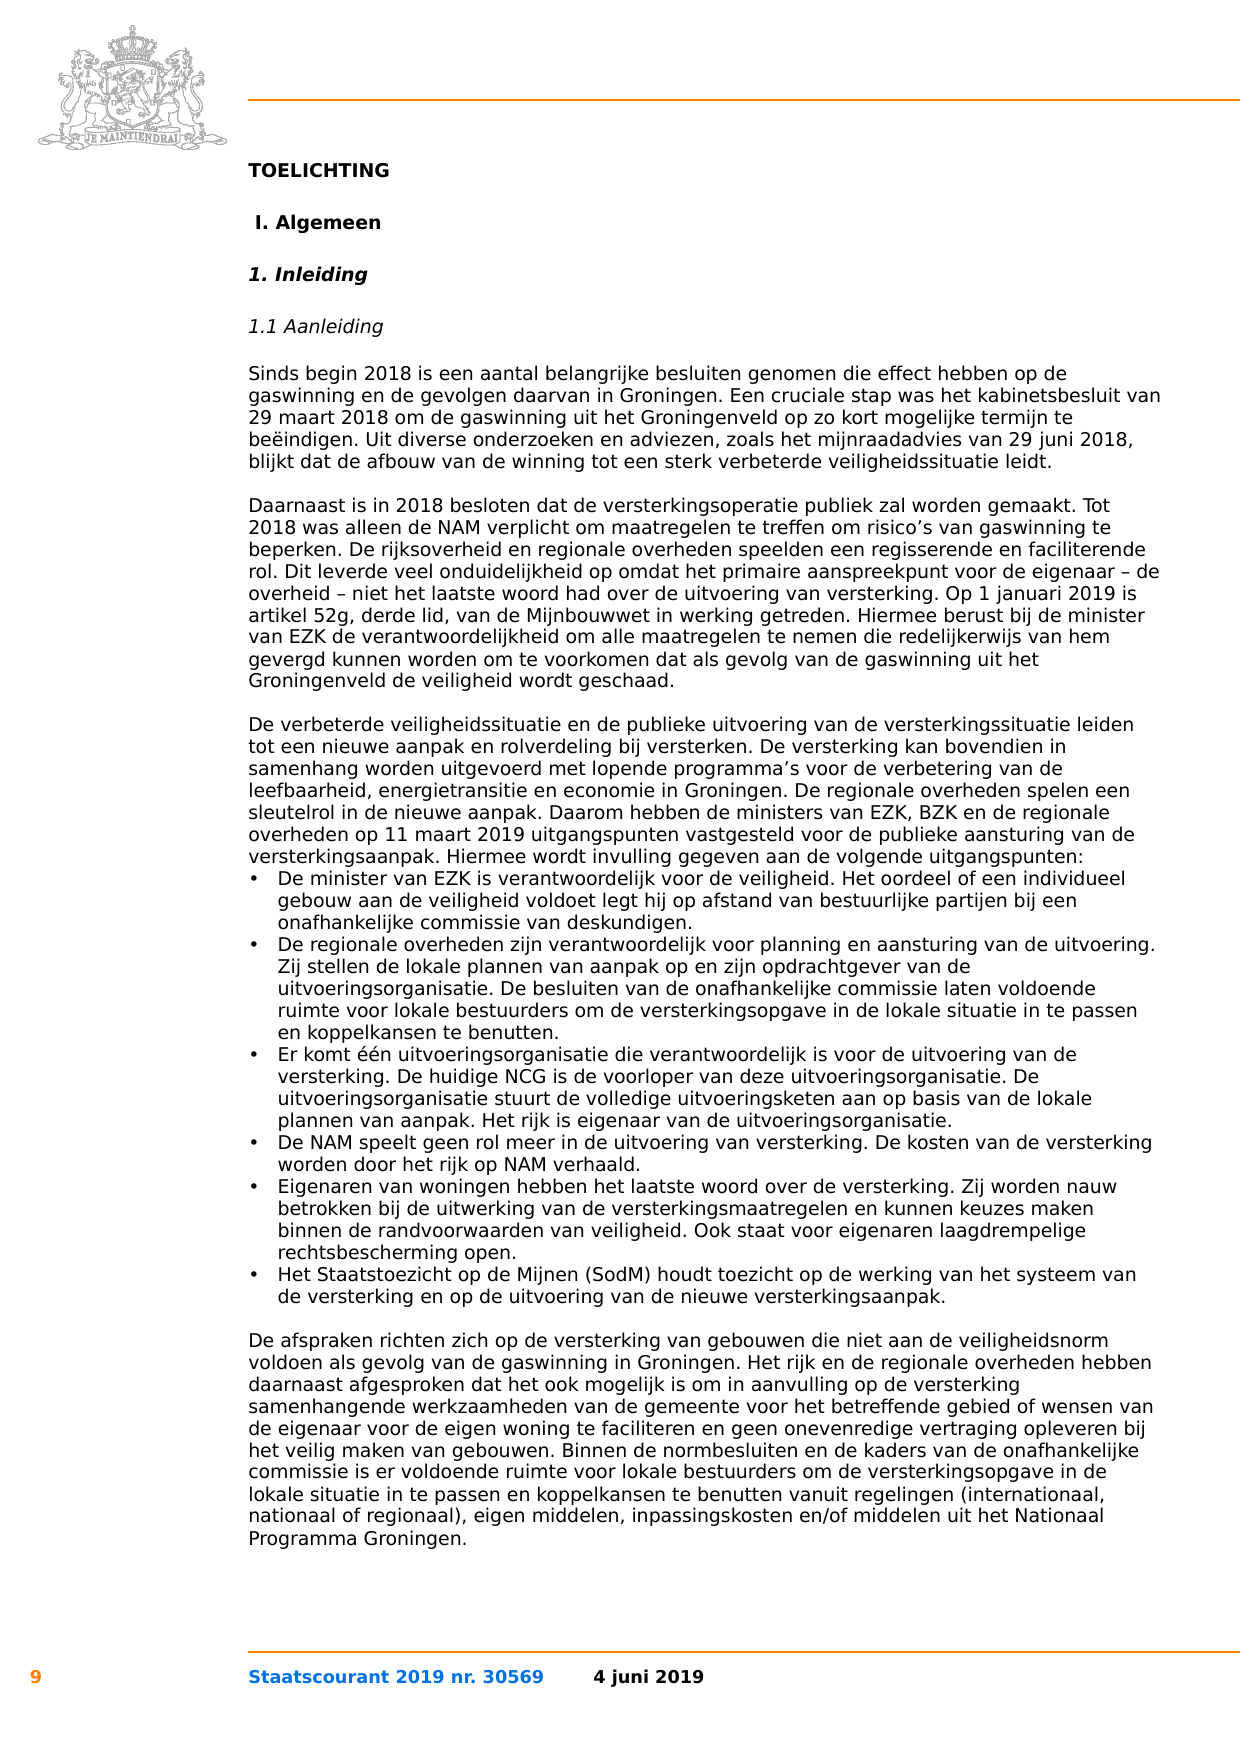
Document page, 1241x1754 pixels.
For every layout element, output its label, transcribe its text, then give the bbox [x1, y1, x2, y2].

subtitle TOELICHTING [248, 160, 1163, 182]
subtitle 1.1 Aanleiding [248, 316, 1163, 338]
text • De minister van EZK is verantwoordelijk voor de veiligheid. Het oordeel of een individueel gebouw aan de veiligheid voldoet legt hij op afstand van bestuurlijke partijen bij een onafhankelijke commissie van deskundigen. [248, 868, 1163, 934]
picture [38, 25, 227, 150]
subtitle I. Algemeen [248, 212, 1163, 234]
text • Er komt één uitvoeringsorganisatie die verantwoordelijk is voor de uitvoering van de versterking. De huidige NCG is de voorloper van deze uitvoeringsorganisatie. De uitvoeringsorganisatie stuurt de volledige uitvoeringsketen aan op basis van de lokale plannen van aanpak. Het rijk is eigenaar van de uitvoeringsorganisatie. [248, 1044, 1163, 1132]
text De afspraken richten zich op de versterking van gebouwen die niet aan de veiligheidsnorm voldoen als gevolg van de gaswinning in Groningen. Het rijk en de regionale overheden hebben daarnaast afgesproken dat het ook mogelijk is om in aanvulling op de versterking samenhangende werkzaamheden van de gemeente voor het betreffende gebied of wensen van de eigenaar voor de eigen woning te faciliteren en geen onevenredige vertraging opleveren bij het veilig maken van gebouwen. Binnen de normbesluiten en de kaders van de onafhankelijke commissie is er voldoende ruimte voor lokale bestuurders om de versterkingsopgave in de lokale situatie in te passen en koppelkansen te benutten vanuit regelingen (internationaal, nationaal of regionaal), eigen middelen, inpassingskosten en/of middelen uit het Nationaal Programma Groningen. [248, 1329, 1163, 1549]
text Sinds begin 2018 is een aantal belangrijke besluiten genomen die effect hebben op de gaswinning en de gevolgen daarvan in Groningen. Een cruciale stap was het kabinetsbesluit van 29 maart 2018 om de gaswinning uit het Groningenveld op zo kort mogelijke termijn te beëindigen. Uit diverse onderzoeken en adviezen, zoals het mijnraadadvies van 29 juni 2018, blijkt dat de afbouw van de winning tot een sterk verbeterde veiligheidssituatie leidt. [248, 363, 1163, 473]
subtitle 1. Inleiding [248, 264, 1163, 286]
text De verbeterde veiligheidssituatie en de publieke uitvoering van de versterkingssituatie leiden tot een nieuwe aanpak en rolverdeling bij versterken. De versterking kan bovendien in samenhang worden uitgevoerd met lopende programma’s voor de verbetering van de leefbaarheid, energietransitie en economie in Groningen. De regionale overheden spelen een sleutelrol in de nieuwe aanpak. Daarom hebben de ministers van EZK, BZK en de regionale overheden op 11 maart 2019 uitgangspunten vastgesteld voor de publieke aansturing van de versterkingsaanpak. Hiermee wordt invulling gegeven aan de volgende uitgangspunten: [248, 714, 1163, 868]
text • De NAM speelt geen rol meer in de uitvoering van versterking. De kosten van de versterking worden door het rijk op NAM verhaald. [248, 1132, 1163, 1176]
text • De regionale overheden zijn verantwoordelijk voor planning en aansturing van de uitvoering. Zij stellen de lokale plannen van aanpak op en zijn opdrachtgever van de uitvoeringsorganisatie. De besluiten van de onafhankelijke commissie laten voldoende ruimte voor lokale bestuurders om de versterkingsopgave in de lokale situatie in te passen en koppelkansen te benutten. [248, 934, 1163, 1044]
text • Het Staatstoezicht op de Mijnen (SodM) houdt toezicht op de werking van het systeem van de versterking en op de uitvoering van de nieuwe versterkingsaanpak. [248, 1264, 1163, 1308]
text • Eigenaren van woningen hebben het laatste woord over de versterking. Zij worden nauw betrokken bij de uitwerking van de versterkingsmaatregelen en kunnen keuzes maken binnen de randvoorwaarden van veiligheid. Ook staat voor eigenaren laagdrempelige rechtsbescherming open. [248, 1176, 1163, 1264]
text Daarnaast is in 2018 besloten dat de versterkingsoperatie publiek zal worden gemaakt. Tot 2018 was alleen de NAM verplicht om maatregelen te treffen om risico’s van gaswinning te beperken. De rijksoverheid en regionale overheden speelden een regisserende en faciliterende rol. Dit leverde veel onduidelijkheid op omdat het primaire aanspreekpunt voor de eigenaar – de overheid – niet het laatste woord had over de uitvoering van versterking. Op 1 januari 2019 is artikel 52g, derde lid, van de Mijnbouwwet in werking getreden. Hiermee berust bij de minister van EZK de verantwoordelijkheid om alle maatregelen te nemen die redelijkerwijs van hem gevergd kunnen worden om te voorkomen dat als gevolg van de gaswinning uit het Groningenveld de veiligheid wordt geschaad. [248, 494, 1163, 692]
